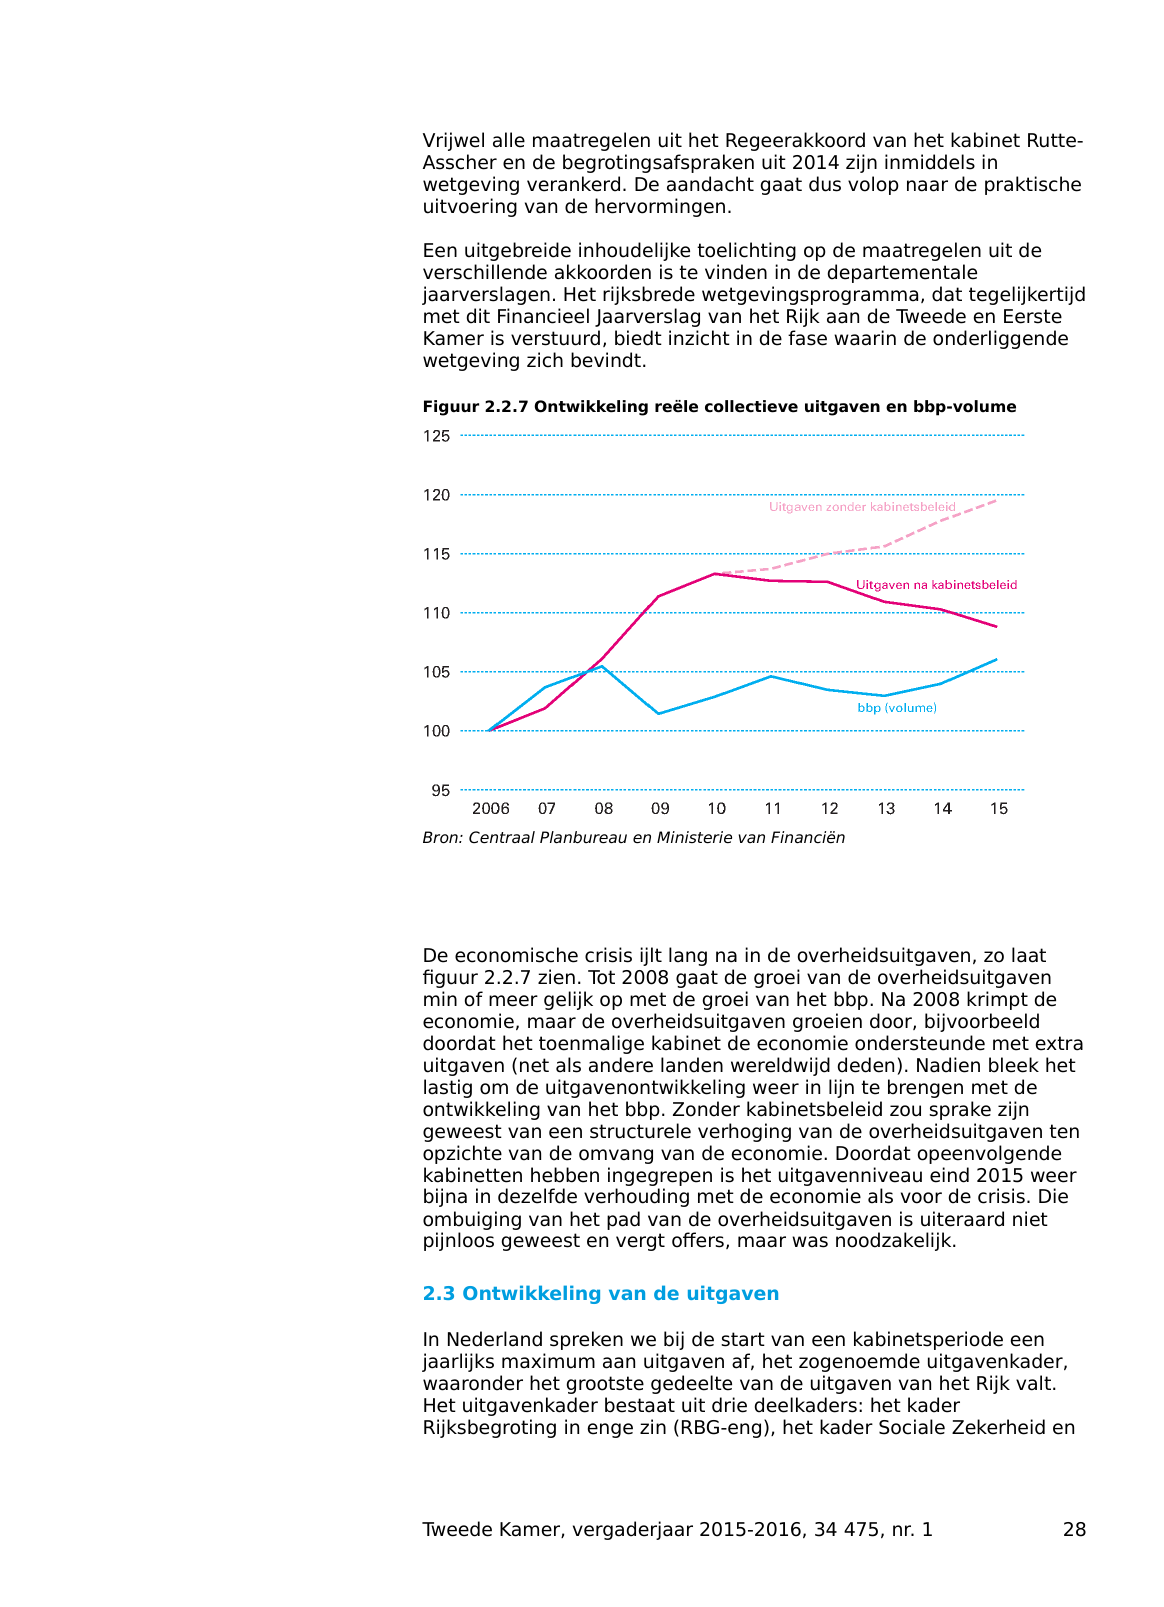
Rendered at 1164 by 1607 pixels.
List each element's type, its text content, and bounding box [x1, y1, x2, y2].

text Een uitgebreide inhoudelijke toelichting op de maatregelen uit de verschillende akkoorden is te vinden in de departementale jaarverslagen. Het rijksbrede wetgevingsprogramma, dat tegelijkertijd met dit Financieel Jaarverslag van het Rijk aan de Tweede en Eerste Kamer is verstuurd, biedt inzicht in de fase waarin de onderliggende wetgeving zich bevindt. [422, 240, 1087, 372]
text Vrijwel alle maatregelen uit het Regeerakkoord van het kabinet Rutte-Asscher en de begrotingsafspraken uit 2014 zijn inmiddels in wetgeving verankerd. De aandacht gaat dus volop naar de praktische uitvoering van de hervormingen. [422, 130, 1087, 218]
subtitle 2.3 Ontwikkeling van de uitgaven [422, 1282, 1087, 1304]
text De economische crisis ijlt lang na in de overheidsuitgaven, zo laat figuur 2.2.7 zien. Tot 2008 gaat de groei van de overheidsuitgaven min of meer gelijk op met de groei van het bbp. Na 2008 krimpt de economie, maar de overheidsuitgaven groeien door, bijvoorbeeld doordat het toenmalige kabinet de economie ondersteunde met extra uitgaven (net als andere landen wereldwijd deden). Nadien bleek het lastig om de uitgavenontwikkeling weer in lijn te brengen met de ontwikkeling van het bbp. Zonder kabinetsbeleid zou sprake zijn geweest van een structurele verhoging van de overheidsuitgaven ten opzichte van de omvang van de economie. Doordat opeenvolgende kabinetten hebben ingegrepen is het uitgavenniveau eind 2015 weer bijna in dezelfde verhouding met de economie als voor de crisis. Die ombuiging van het pad van de overheidsuitgaven is uiteraard niet pijnloos geweest en vergt offers, maar was noodzakelijk. [422, 945, 1087, 1252]
text Bron: Centraal Planbureau en Ministerie van Financiën [422, 829, 1025, 847]
text In Nederland spreken we bij de start van een kabinetsperiode een jaarlijks maximum aan uitgaven af, het zogenoemde uitgavenkader, waaronder het grootste gedeelte van de uitgaven van het Rijk valt. Het uitgavenkader bestaat uit drie deelkaders: het kader Rijksbegroting in enge zin (RBG-eng), het kader Sociale Zekerheid en [422, 1329, 1087, 1439]
picture [422, 427, 1025, 818]
text Figuur 2.2.7 Ontwikkeling reële collectieve uitgaven en bbp-volume [422, 398, 1025, 416]
